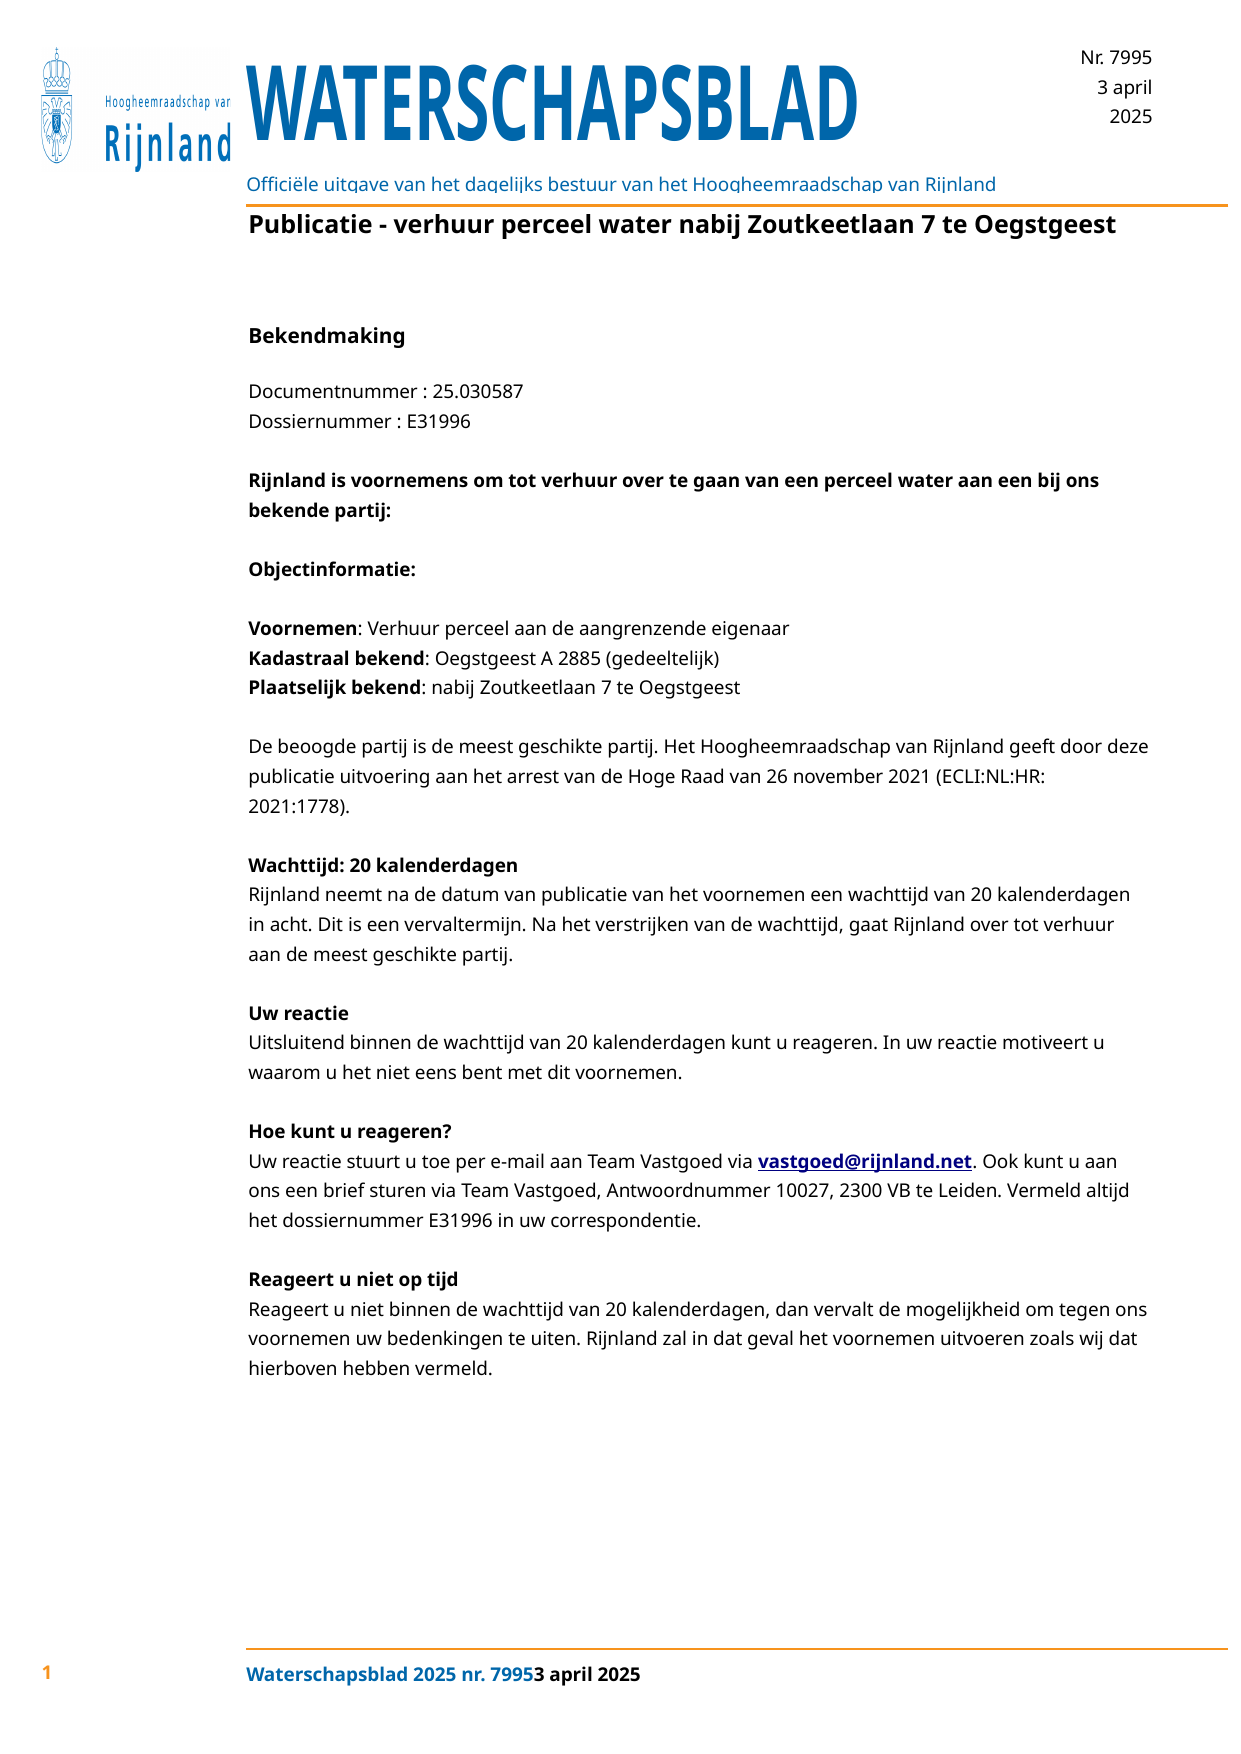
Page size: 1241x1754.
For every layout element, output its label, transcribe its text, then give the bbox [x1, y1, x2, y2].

text Objectinformatie: [248, 556, 1152, 582]
text Plaatselijk bekend: nabij Zoutkeetlaan 7 te Oegstgeest [248, 674, 1152, 700]
text Kadastraal bekend: Oegstgeest A 2885 (gedeeltelijk) [248, 645, 1152, 671]
text Reageert u niet op tijd [248, 1266, 1152, 1292]
text Wachttijd: 20 kalenderdagen [248, 852, 1152, 878]
picture [41, 47, 231, 172]
text De beoogde partij is de meest geschikte partij. Het Hoogheemraadschap van Rijnland geeft door deze publicatie uitvoering aan het arrest van de Hoge Raad van 26 november 2021 (ECLI:NL:HR: 2021:1778). [248, 734, 1152, 819]
text Documentnummer : 25.030587 [248, 379, 1152, 404]
text Hoe kunt u reageren? [248, 1118, 1152, 1144]
text Rijnland neemt na de datum van publicatie van het voornemen een wachttijd van 20 kalenderdagen in acht. Dit is een vervaltermijn. Na het verstrijken van de wachttijd, gaat Rijnland over tot verhuur aan de meest geschikte partij. [248, 882, 1152, 967]
text Publicatie - verhuur perceel water nabij Zoutkeetlaan 7 te Oegstgeest [248, 207, 1152, 241]
text Reageert u niet binnen de wachttijd van 20 kalenderdagen, dan vervalt de mogelijkheid om tegen ons voornemen uw bedenkingen te uiten. Rijnland zal in dat geval het voornemen uitvoeren zoals wij dat hierboven hebben vermeld. [248, 1296, 1152, 1381]
text Uw reactie stuurt u toe per e-mail aan Team Vastgoed via vastgoed@rijnland.net. Ook kunt u aan ons een brief sturen via Team Vastgoed, Antwoordnummer 10027, 2300 VB te Leiden. Vermeld altijd het dossiernummer E31996 in uw correspondentie. [248, 1148, 1152, 1233]
text Rijnland is voornemens om tot verhuur over te gaan van een perceel water aan een bij ons bekende partij: [248, 467, 1152, 523]
text Dossiernummer : E31996 [248, 408, 1152, 434]
text Uw reactie [248, 1000, 1152, 1026]
text Voornemen: Verhuur perceel aan de aangrenzende eigenaar [248, 615, 1152, 641]
text Uitsluitend binnen de wachttijd van 20 kalenderdagen kunt u reageren. In uw reactie motiveert u waarom u het niet eens bent met dit voornemen. [248, 1029, 1152, 1085]
text Bekendmaking [248, 321, 1152, 349]
